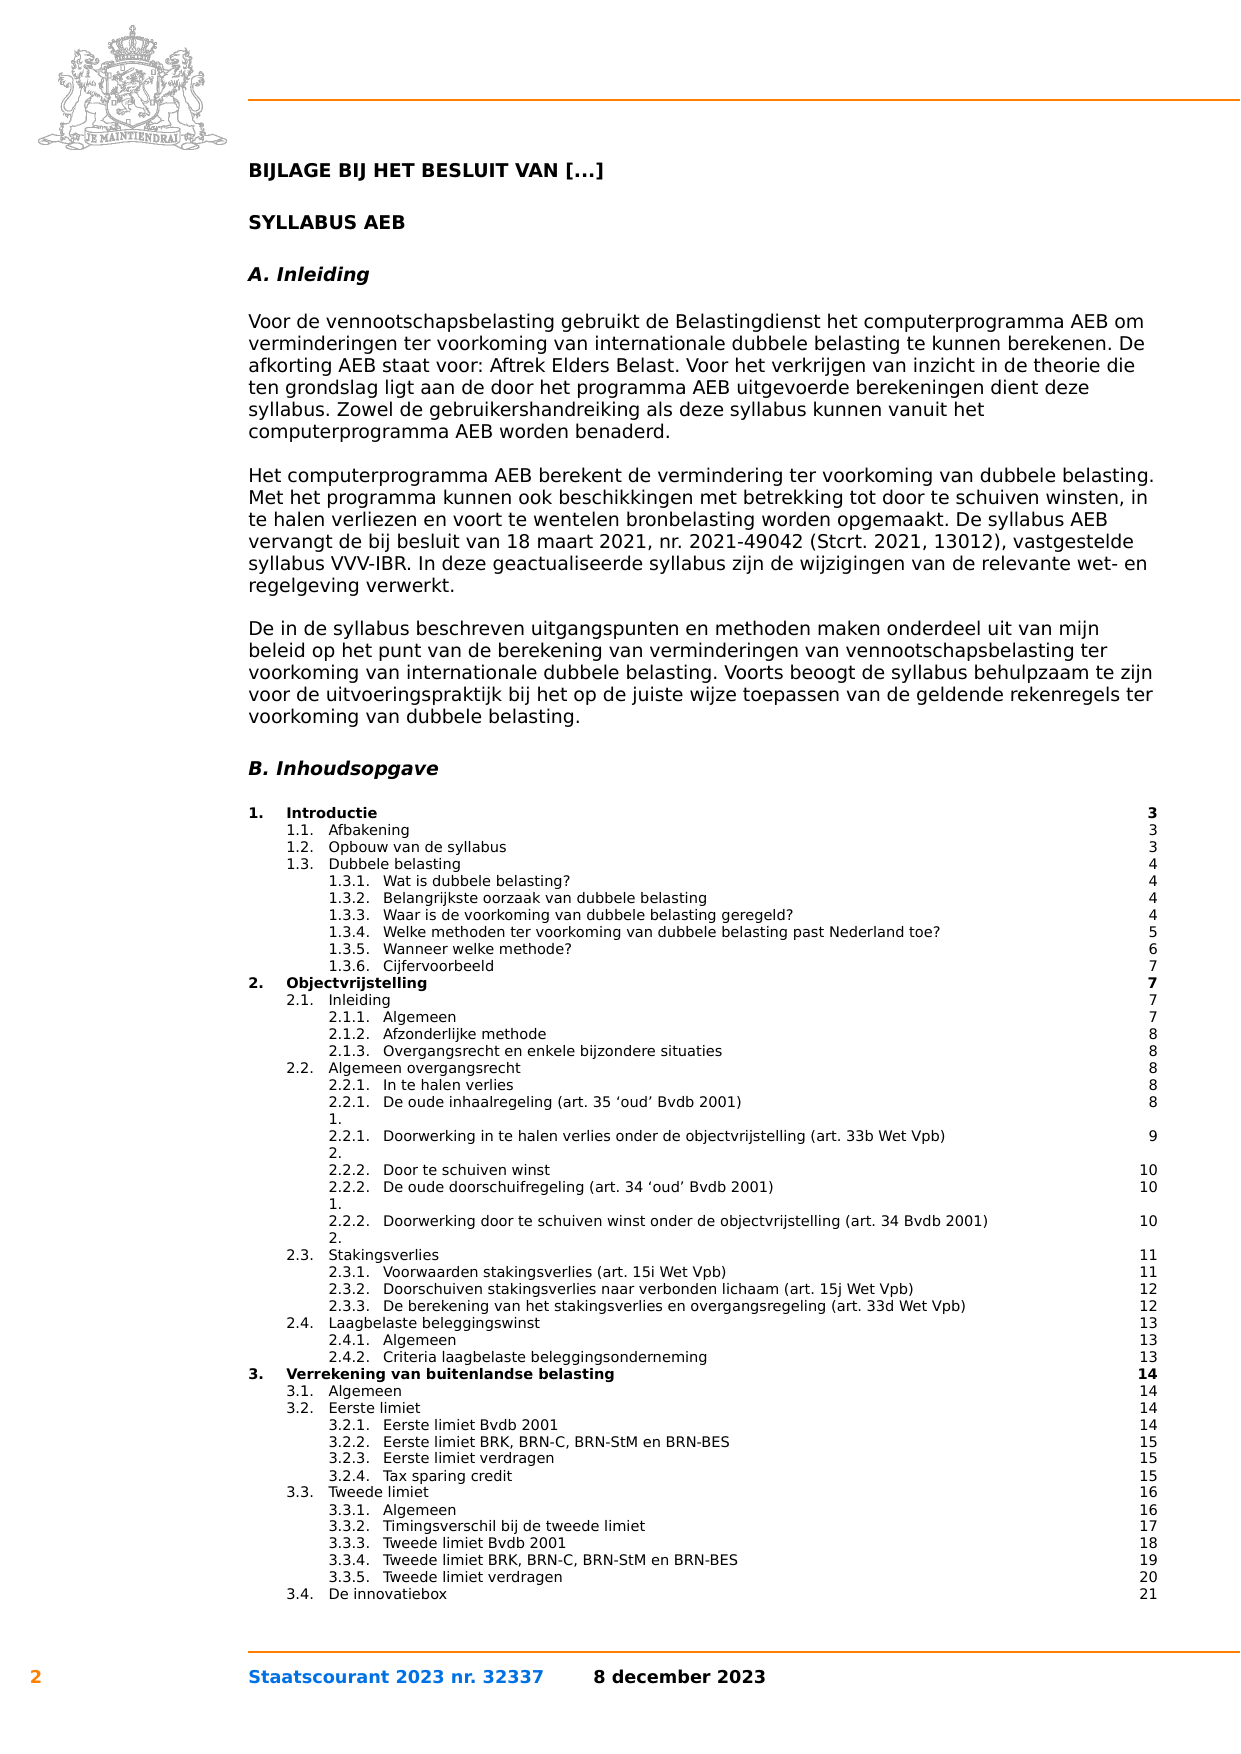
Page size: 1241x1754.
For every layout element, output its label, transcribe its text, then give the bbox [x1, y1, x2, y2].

table_cell 2.3.1. [322, 1264, 377, 1281]
table_cell [248, 1281, 280, 1298]
table_cell [248, 1552, 280, 1569]
table_cell [248, 1026, 280, 1043]
table_cell 1.3.2. [322, 890, 377, 907]
table_cell [248, 1450, 280, 1467]
table_cell [280, 1468, 322, 1484]
table_cell 16 [1030, 1501, 1163, 1518]
table_cell [248, 1383, 280, 1399]
table_cell [248, 1332, 280, 1348]
table_cell 20 [1030, 1569, 1163, 1586]
table_cell 1.2. [280, 839, 322, 856]
table_cell [248, 1213, 280, 1247]
table_cell Wat is dubbele belasting? [377, 873, 1029, 890]
table_cell Tax sparing credit [377, 1468, 1029, 1484]
table_cell Algemeen [377, 1009, 1029, 1026]
table_cell [248, 1298, 280, 1314]
table_cell [280, 1349, 322, 1366]
table_cell [280, 873, 322, 890]
table_cell Afzonderlijke methode [377, 1026, 1029, 1043]
table_cell 3.2.1. [322, 1416, 377, 1433]
table_cell 2.3. [280, 1247, 322, 1264]
table_cell [248, 941, 280, 958]
table_cell Tweede limiet BRK, BRN-C, BRN-StM en BRN-BES [377, 1552, 1029, 1569]
table_cell 19 [1030, 1552, 1163, 1569]
table_cell 8 [1030, 1060, 1163, 1077]
table_cell 14 [1030, 1383, 1163, 1399]
table_cell Algemeen [322, 1383, 1029, 1399]
table_cell Laagbelaste beleggingswinst [322, 1315, 1029, 1332]
table_cell 4 [1030, 890, 1163, 907]
table_cell Objectvrijstelling [280, 975, 1029, 992]
table_cell 13 [1030, 1349, 1163, 1366]
table_cell Cijfervoorbeeld [377, 958, 1029, 975]
table_cell [280, 1281, 322, 1298]
table_cell Dubbele belasting [322, 856, 1029, 873]
table_cell De oude doorschuifregeling (art. 34 ‘oud’ Bvdb 2001) [377, 1179, 1029, 1213]
table_cell 1.3.5. [322, 941, 377, 958]
table_cell 8 [1030, 1026, 1163, 1043]
table_cell De innovatiebox [322, 1586, 1029, 1603]
table_cell [248, 1009, 280, 1026]
table_cell 2.4.2. [322, 1349, 377, 1366]
table_cell [280, 1552, 322, 1569]
table_cell 2.1.1. [322, 1009, 377, 1026]
table_cell [280, 1128, 322, 1162]
table_cell Tweede limiet Bvdb 2001 [377, 1535, 1029, 1552]
table_cell 2.4. [280, 1315, 322, 1332]
table_cell [280, 1077, 322, 1094]
table_cell [248, 1484, 280, 1501]
table_cell [280, 1332, 322, 1348]
table_cell 17 [1030, 1518, 1163, 1535]
table_cell [248, 1586, 280, 1603]
table_cell 14 [1030, 1366, 1163, 1382]
table_cell Tweede limiet verdragen [377, 1569, 1029, 1586]
table_cell [280, 890, 322, 907]
table_header Introductie [280, 805, 1029, 822]
table_cell [280, 1535, 322, 1552]
table_cell 3.3.3. [322, 1535, 377, 1552]
table_cell 2.2.2. [322, 1162, 377, 1179]
table_cell [248, 1434, 280, 1450]
text Voor de vennootschapsbelasting gebruikt de Belastingdienst het computerprogramma AEB om verminderingen ter voorkoming van internationale dubbele belasting te kunnen berekenen. De afkorting AEB staat voor: Aftrek Elders Belast. Voor het verkrijgen van inzicht in de theorie die ten grondslag ligt aan de door het programma AEB uitgevoerde berekeningen dient deze syllabus. Zowel de gebruikershandreiking als deze syllabus kunnen vanuit het computerprogramma AEB worden benaderd. [248, 311, 1163, 443]
table_cell Algemeen [377, 1501, 1029, 1518]
table_cell 3.1. [280, 1383, 322, 1399]
table_cell [248, 890, 280, 907]
table_cell Verrekening van buitenlandse belasting [280, 1366, 1029, 1382]
table_cell [280, 1450, 322, 1467]
table_cell 11 [1030, 1264, 1163, 1281]
subtitle BIJLAGE BIJ HET BESLUIT VAN [...] [248, 160, 1163, 182]
table_cell 8 [1030, 1077, 1163, 1094]
table_cell 15 [1030, 1450, 1163, 1467]
table_cell 3.3.1. [322, 1501, 377, 1518]
table_cell 4 [1030, 856, 1163, 873]
table_cell [280, 1043, 322, 1060]
table_cell [280, 1298, 322, 1314]
table_cell [248, 924, 280, 941]
table_cell 1.3. [280, 856, 322, 873]
table_cell 2.2. [280, 1060, 322, 1077]
table_cell 3.3. [280, 1484, 322, 1501]
table_cell Door te schuiven winst [377, 1162, 1029, 1179]
table_header 1. [248, 805, 280, 822]
table_cell 4 [1030, 907, 1163, 924]
table_cell 2.3.2. [322, 1281, 377, 1298]
table_cell [248, 1569, 280, 1586]
table_cell 7 [1030, 958, 1163, 975]
table_cell Waar is de voorkoming van dubbele belasting geregeld? [377, 907, 1029, 924]
table_cell Belangrijkste oorzaak van dubbele belasting [377, 890, 1029, 907]
table_cell 3.3.5. [322, 1569, 377, 1586]
table_cell 1.3.6. [322, 958, 377, 975]
table_cell 13 [1030, 1332, 1163, 1348]
table_cell [248, 873, 280, 890]
table_cell De oude inhaalregeling (art. 35 ‘oud’ Bvdb 2001) [377, 1094, 1029, 1128]
table_cell [280, 907, 322, 924]
table_cell 3 [1030, 839, 1163, 856]
table_cell 4 [1030, 873, 1163, 890]
table_cell [248, 1043, 280, 1060]
table_cell [280, 1501, 322, 1518]
table_cell 2.3.3. [322, 1298, 377, 1314]
table_cell [248, 1501, 280, 1518]
table_cell 16 [1030, 1484, 1163, 1501]
table_cell Welke methoden ter voorkoming van dubbele belasting past Nederland toe? [377, 924, 1029, 941]
table_cell 8 [1030, 1094, 1163, 1128]
subtitle B. Inhoudsopgave [248, 758, 1163, 780]
table_cell Inleiding [322, 992, 1029, 1009]
table_cell 3.2. [280, 1400, 322, 1416]
table_cell 5 [1030, 924, 1163, 941]
table_cell 15 [1030, 1434, 1163, 1450]
table_cell [248, 1416, 280, 1433]
table_cell [248, 1128, 280, 1162]
table_cell 3.2.2. [322, 1434, 377, 1450]
table_cell [280, 1026, 322, 1043]
table_cell 3.2.3. [322, 1450, 377, 1467]
table_cell [248, 822, 280, 839]
table_cell 11 [1030, 1247, 1163, 1264]
table_cell 1.1. [280, 822, 322, 839]
table_cell 2.2.1.1. [322, 1094, 377, 1128]
table_cell 3. [248, 1366, 280, 1382]
table_cell Timingsverschil bij de tweede limiet [377, 1518, 1029, 1535]
table_cell 2.1.2. [322, 1026, 377, 1043]
table_cell Doorwerking door te schuiven winst onder de objectvrijstelling (art. 34 Bvdb 2001) [377, 1213, 1029, 1247]
table_cell 3.4. [280, 1586, 322, 1603]
table_cell [248, 1349, 280, 1366]
table_cell [280, 1518, 322, 1535]
table_cell 6 [1030, 941, 1163, 958]
table_cell [248, 1264, 280, 1281]
table_cell Afbakening [322, 822, 1029, 839]
table_cell [248, 1179, 280, 1213]
table_cell Doorwerking in te halen verlies onder de objectvrijstelling (art. 33b Wet Vpb) [377, 1128, 1029, 1162]
table_cell 2. [248, 975, 280, 992]
table_cell [280, 958, 322, 975]
table_cell Voorwaarden stakingsverlies (art. 15i Wet Vpb) [377, 1264, 1029, 1281]
table_cell [280, 1009, 322, 1026]
table_cell 3.2.4. [322, 1468, 377, 1484]
table_cell [280, 924, 322, 941]
table_cell 2.1. [280, 992, 322, 1009]
table_cell Eerste limiet BRK, BRN-C, BRN-StM en BRN-BES [377, 1434, 1029, 1450]
table_cell 2.2.2.2. [322, 1213, 377, 1247]
table_cell [280, 941, 322, 958]
table_cell 10 [1030, 1179, 1163, 1213]
table_cell Algemeen [377, 1332, 1029, 1348]
table_cell Eerste limiet verdragen [377, 1450, 1029, 1467]
table_cell [248, 1315, 280, 1332]
table_cell [248, 992, 280, 1009]
table_cell 1.3.4. [322, 924, 377, 941]
table_cell [280, 1569, 322, 1586]
table_cell [248, 856, 280, 873]
table_cell [248, 1077, 280, 1094]
table_cell [280, 1264, 322, 1281]
table_cell [248, 1247, 280, 1264]
table_cell 14 [1030, 1400, 1163, 1416]
table_cell 21 [1030, 1586, 1163, 1603]
table_cell Stakingsverlies [322, 1247, 1029, 1264]
table_cell Doorschuiven stakingsverlies naar verbonden lichaam (art. 15j Wet Vpb) [377, 1281, 1029, 1298]
subtitle A. Inleiding [248, 264, 1163, 286]
table_cell 18 [1030, 1535, 1163, 1552]
table_cell [280, 1094, 322, 1128]
table_cell 1.3.3. [322, 907, 377, 924]
subtitle SYLLABUS AEB [248, 212, 1163, 234]
table_cell 10 [1030, 1162, 1163, 1179]
table_cell 15 [1030, 1468, 1163, 1484]
table_cell [248, 1060, 280, 1077]
table_cell 13 [1030, 1315, 1163, 1332]
table_cell 3.3.2. [322, 1518, 377, 1535]
table_cell [280, 1179, 322, 1213]
table_cell [248, 1535, 280, 1552]
table_cell [248, 1162, 280, 1179]
table_cell [280, 1416, 322, 1433]
table_cell [248, 1400, 280, 1416]
table_cell 2.2.2.1. [322, 1179, 377, 1213]
table_cell 7 [1030, 992, 1163, 1009]
table_cell [248, 958, 280, 975]
table_cell Overgangsrecht en enkele bijzondere situaties [377, 1043, 1029, 1060]
table_cell Wanneer welke methode? [377, 941, 1029, 958]
table_cell [248, 907, 280, 924]
table_cell De berekening van het stakingsverlies en overgangsregeling (art. 33d Wet Vpb) [377, 1298, 1029, 1314]
table_cell 10 [1030, 1213, 1163, 1247]
text Het computerprogramma AEB berekent de vermindering ter voorkoming van dubbele belasting. Met het programma kunnen ook beschikkingen met betrekking tot door te schuiven winsten, in te halen verliezen en voort te wentelen bronbelasting worden opgemaakt. De syllabus AEB vervangt de bij besluit van 18 maart 2021, nr. 2021-49042 (Stcrt. 2021, 13012), vastgestelde syllabus VVV-IBR. In deze geactualiseerde syllabus zijn de wijzigingen van de relevante wet- en regelgeving verwerkt. [248, 464, 1163, 596]
table_cell 14 [1030, 1416, 1163, 1433]
table_cell 9 [1030, 1128, 1163, 1162]
table_cell [280, 1213, 322, 1247]
table_cell Eerste limiet [322, 1400, 1029, 1416]
table_cell Eerste limiet Bvdb 2001 [377, 1416, 1029, 1433]
table_cell Tweede limiet [322, 1484, 1029, 1501]
table_cell 7 [1030, 1009, 1163, 1026]
table_cell Opbouw van de syllabus [322, 839, 1029, 856]
table_cell 2.1.3. [322, 1043, 377, 1060]
picture [38, 25, 227, 150]
table_cell 1.3.1. [322, 873, 377, 890]
table_cell 12 [1030, 1281, 1163, 1298]
table_cell [248, 1094, 280, 1128]
table_cell Algemeen overgangsrecht [322, 1060, 1029, 1077]
table_cell [280, 1434, 322, 1450]
table_cell [248, 839, 280, 856]
table_cell Criteria laagbelaste beleggingsonderneming [377, 1349, 1029, 1366]
table_cell [280, 1162, 322, 1179]
table_cell 3.3.4. [322, 1552, 377, 1569]
table_cell 7 [1030, 975, 1163, 992]
table_cell 3 [1030, 822, 1163, 839]
table_header 3 [1030, 805, 1163, 822]
table_cell 2.2.1. [322, 1077, 377, 1094]
table_cell [248, 1518, 280, 1535]
text De in de syllabus beschreven uitgangspunten en methoden maken onderdeel uit van mijn beleid op het punt van de berekening van verminderingen van vennootschapsbelasting ter voorkoming van internationale dubbele belasting. Voorts beoogt de syllabus behulpzaam te zijn voor de uitvoeringspraktijk bij het op de juiste wijze toepassen van de geldende rekenregels ter voorkoming van dubbele belasting. [248, 618, 1163, 728]
table_cell 2.4.1. [322, 1332, 377, 1348]
table_cell In te halen verlies [377, 1077, 1029, 1094]
table_cell 2.2.1.2. [322, 1128, 377, 1162]
table_cell 12 [1030, 1298, 1163, 1314]
table_cell 8 [1030, 1043, 1163, 1060]
table_cell [248, 1468, 280, 1484]
